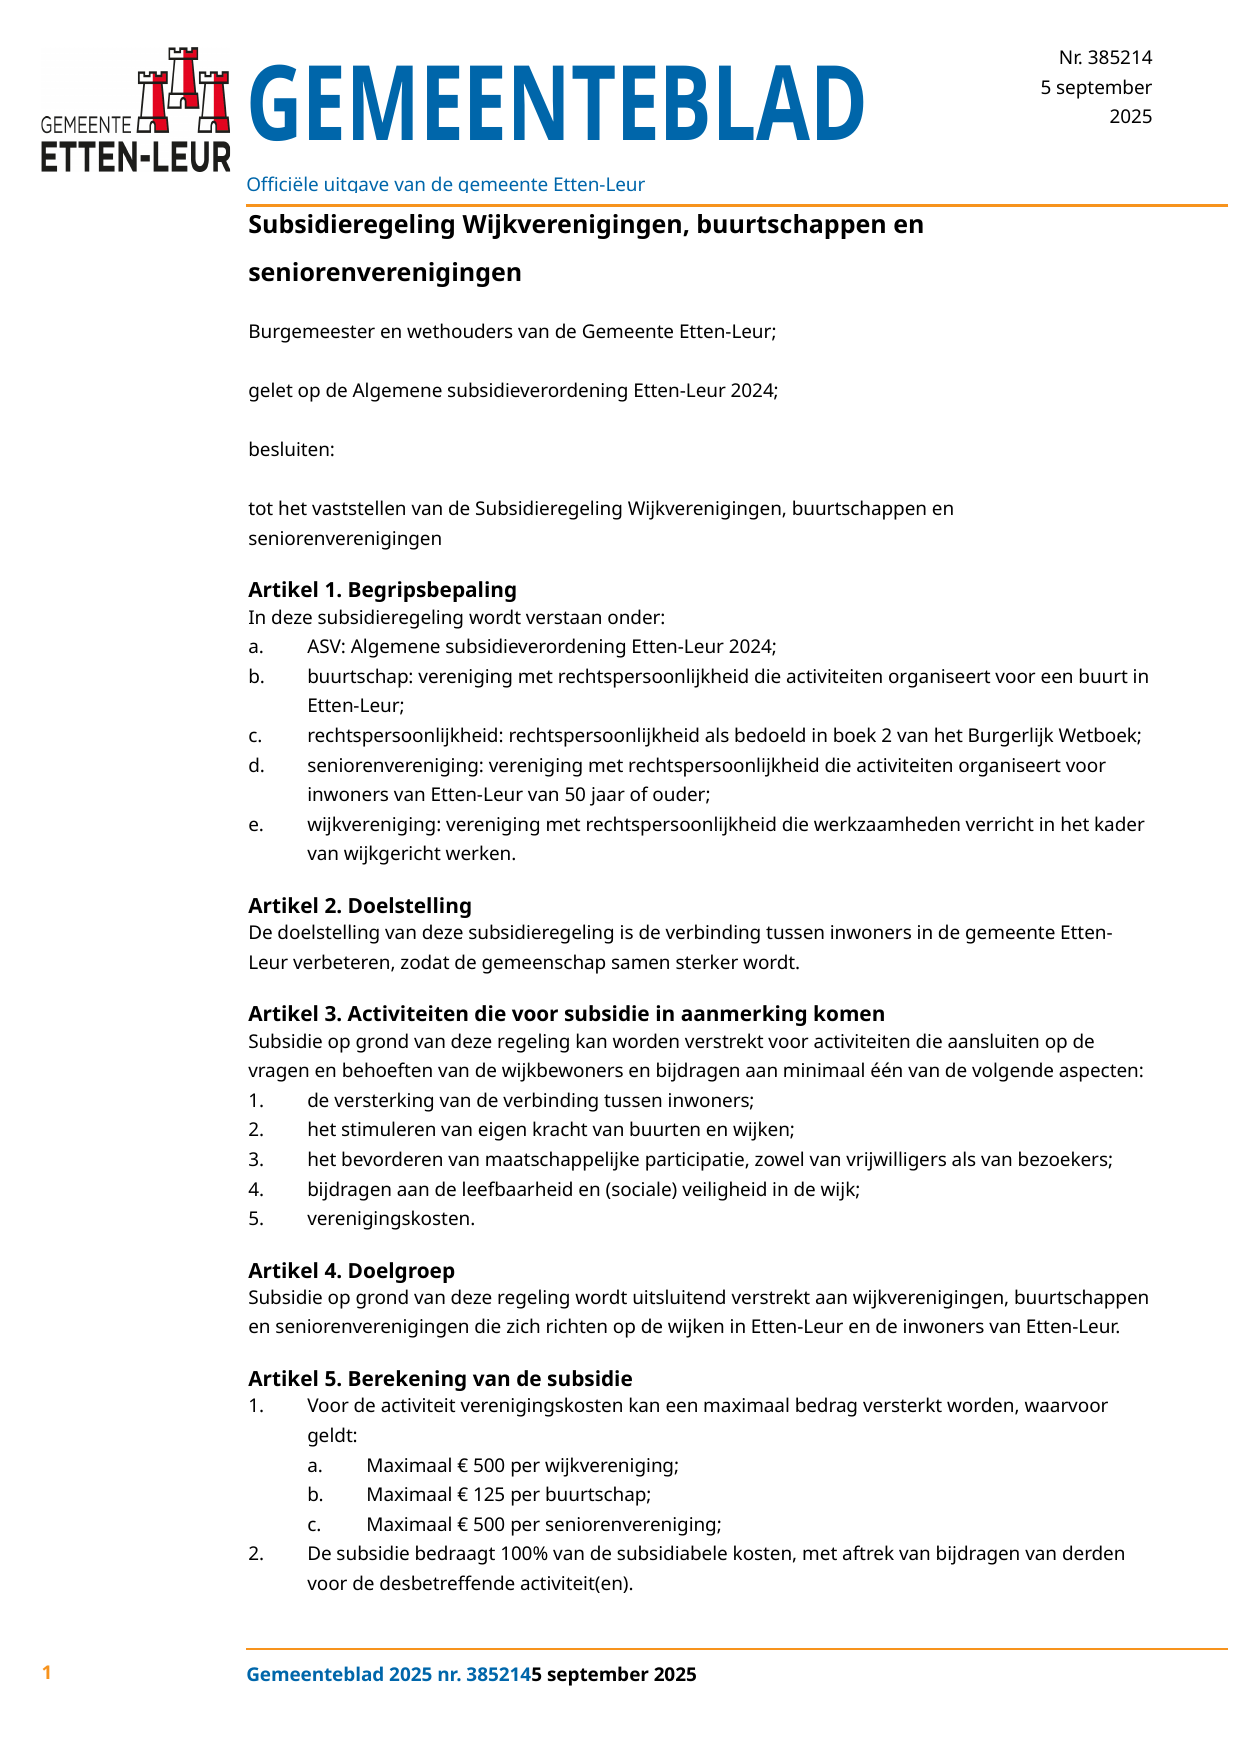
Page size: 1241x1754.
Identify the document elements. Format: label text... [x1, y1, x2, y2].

text besluiten: [248, 436, 1152, 462]
list Maximaal € 500 per wijkvereniging; [307, 1452, 1152, 1477]
list Maximaal € 500 per seniorenvereniging; [307, 1511, 1152, 1537]
text Artikel 3. Activiteiten die voor subsidie in aanmerking komen [248, 999, 1152, 1028]
list rechtspersoonlijkheid: rechtspersoonlijkheid als bedoeld in boek 2 van het Burgerlijk Wetboek; [248, 722, 1152, 748]
text Artikel 2. Doelstelling [248, 891, 1152, 919]
text Artikel 5. Berekening van de subsidie [248, 1364, 1152, 1393]
list Maximaal € 125 per buurtschap; [307, 1481, 1152, 1507]
text De doelstelling van deze subsidieregeling is de verbinding tussen inwoners in de gemeente Etten-Leur verbeteren, zodat de gemeenschap samen sterker wordt. [248, 919, 1152, 975]
list seniorenvereniging: vereniging met rechtspersoonlijkheid die activiteiten organiseert voor inwoners van Etten-Leur van 50 jaar of ouder; [248, 752, 1152, 807]
text gelet op de Algemene subsidieverordening Etten-Leur 2024; [248, 377, 1152, 403]
text Subsidieregeling Wijkverenigingen, buurtschappen en seniorenverenigingen [248, 207, 1152, 288]
list de versterking van de verbinding tussen inwoners; [248, 1087, 1152, 1113]
text Subsidie op grond van deze regeling wordt uitsluitend verstrekt aan wijkverenigingen, buurtschappen en seniorenverenigingen die zich richten op de wijken in Etten-Leur en de inwoners van Etten-Leur. [248, 1284, 1152, 1339]
list buurtschap: vereniging met rechtspersoonlijkheid die activiteiten organiseert voor een buurt in Etten-Leur; [248, 663, 1152, 718]
list verenigingskosten. [248, 1205, 1152, 1231]
text Subsidie op grond van deze regeling kan worden verstrekt voor activiteiten die aansluiten op de vragen en behoeften van de wijkbewoners en bijdragen aan minimaal één van de volgende aspecten: [248, 1028, 1152, 1083]
picture [41, 47, 231, 172]
list wijkvereniging: vereniging met rechtspersoonlijkheid die werkzaamheden verricht in het kader van wijkgericht werken. [248, 811, 1152, 866]
list het bevorderen van maatschappelijke participatie, zowel van vrijwilligers als van bezoekers; [248, 1146, 1152, 1172]
list bijdragen aan de leefbaarheid en (sociale) veiligheid in de wijk; [248, 1176, 1152, 1201]
list ASV: Algemene subsidieverordening Etten-Leur 2024; [248, 633, 1152, 659]
list De subsidie bedraagt 100% van de subsidiabele kosten, met aftrek van bijdragen van derden voor de desbetreffende activiteit(en). [248, 1541, 1152, 1596]
list Voor de activiteit verenigingskosten kan een maximaal bedrag versterkt worden, waarvoor geldt: [248, 1393, 1152, 1448]
list het stimuleren van eigen kracht van buurten en wijken; [248, 1117, 1152, 1142]
text Artikel 4. Doelgroep [248, 1256, 1152, 1284]
text tot het vaststellen van de Subsidieregeling Wijkverenigingen, buurtschappen en seniorenverenigingen [248, 495, 1152, 551]
text Burgemeester en wethouders van de Gemeente Etten-Leur; [248, 318, 1152, 344]
text In deze subsidieregeling wordt verstaan onder: [248, 604, 1152, 629]
text Artikel 1. Begripsbepaling [248, 575, 1152, 604]
